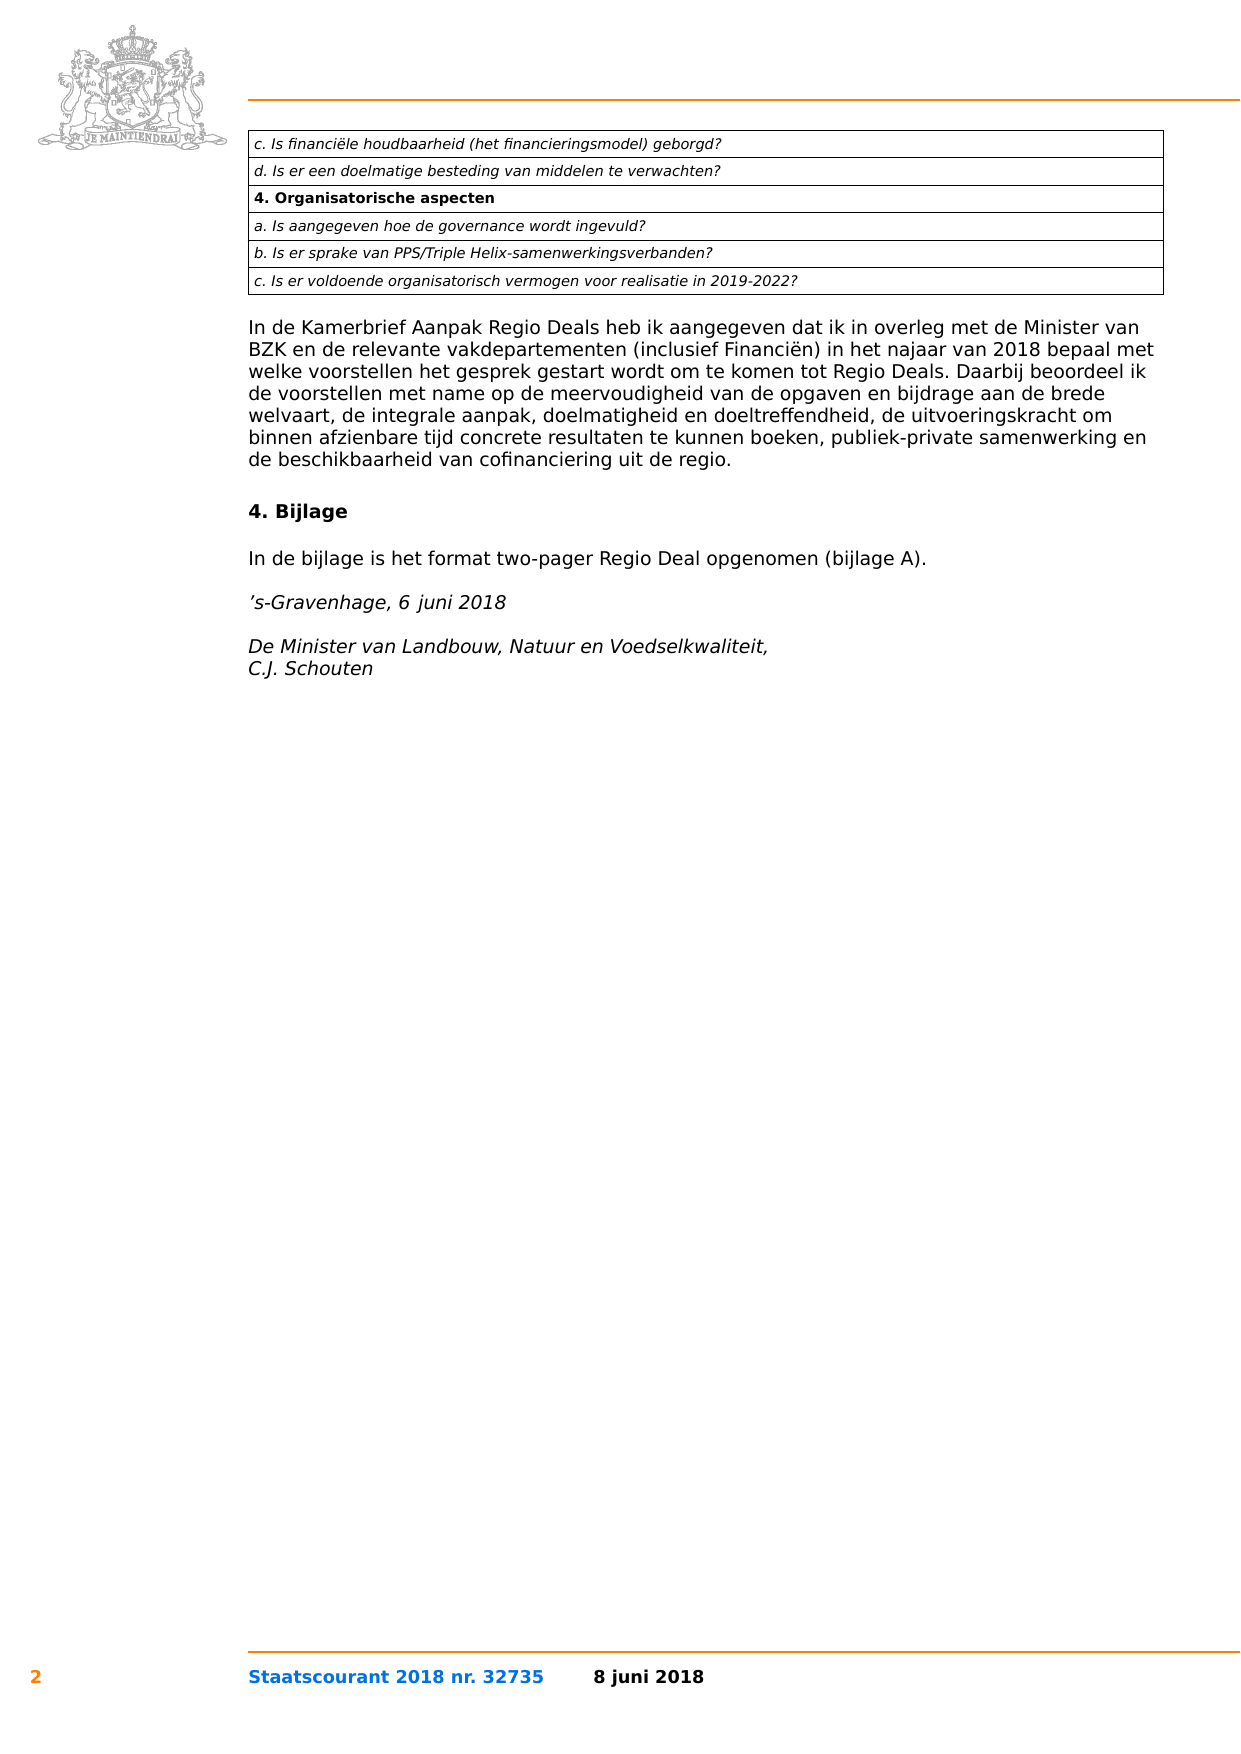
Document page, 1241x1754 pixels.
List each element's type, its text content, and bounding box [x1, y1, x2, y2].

picture [38, 25, 227, 150]
table_cell 4. Organisatorische aspecten [249, 186, 1163, 212]
table_cell c. Is er voldoende organisatorisch vermogen voor realisatie in 2019-2022? [249, 268, 1163, 294]
text De Minister van Landbouw, Natuur en Voedselkwaliteit, C.J. Schouten [248, 636, 1163, 680]
text ’s-Gravenhage, 6 juni 2018 [248, 592, 1163, 614]
subtitle 4. Bijlage [248, 501, 1163, 523]
text In de Kamerbrief Aanpak Regio Deals heb ik aangegeven dat ik in overleg met de Minister van BZK en de relevante vakdepartementen (inclusief Financiën) in het najaar van 2018 bepaal met welke voorstellen het gesprek gestart wordt om te komen tot Regio Deals. Daarbij beoordeel ik de voorstellen met name op de meervoudigheid van de opgaven en bijdrage aan de brede welvaart, de integrale aanpak, doelmatigheid en doeltreffendheid, de uitvoeringskracht om binnen afzienbare tijd concrete resultaten te kunnen boeken, publiek-private samenwerking en de beschikbaarheid van cofinanciering uit de regio. [248, 317, 1163, 471]
table_cell b. Is er sprake van PPS/Triple Helix-samenwerkingsverbanden? [249, 241, 1163, 267]
table_cell a. Is aangegeven hoe de governance wordt ingevuld? [249, 213, 1163, 239]
table_cell c. Is financiële houdbaarheid (het financieringsmodel) geborgd? [249, 131, 1163, 157]
table_cell d. Is er een doelmatige besteding van middelen te verwachten? [249, 158, 1163, 185]
text In de bijlage is het format two-pager Regio Deal opgenomen (bijlage A). [248, 548, 1163, 570]
